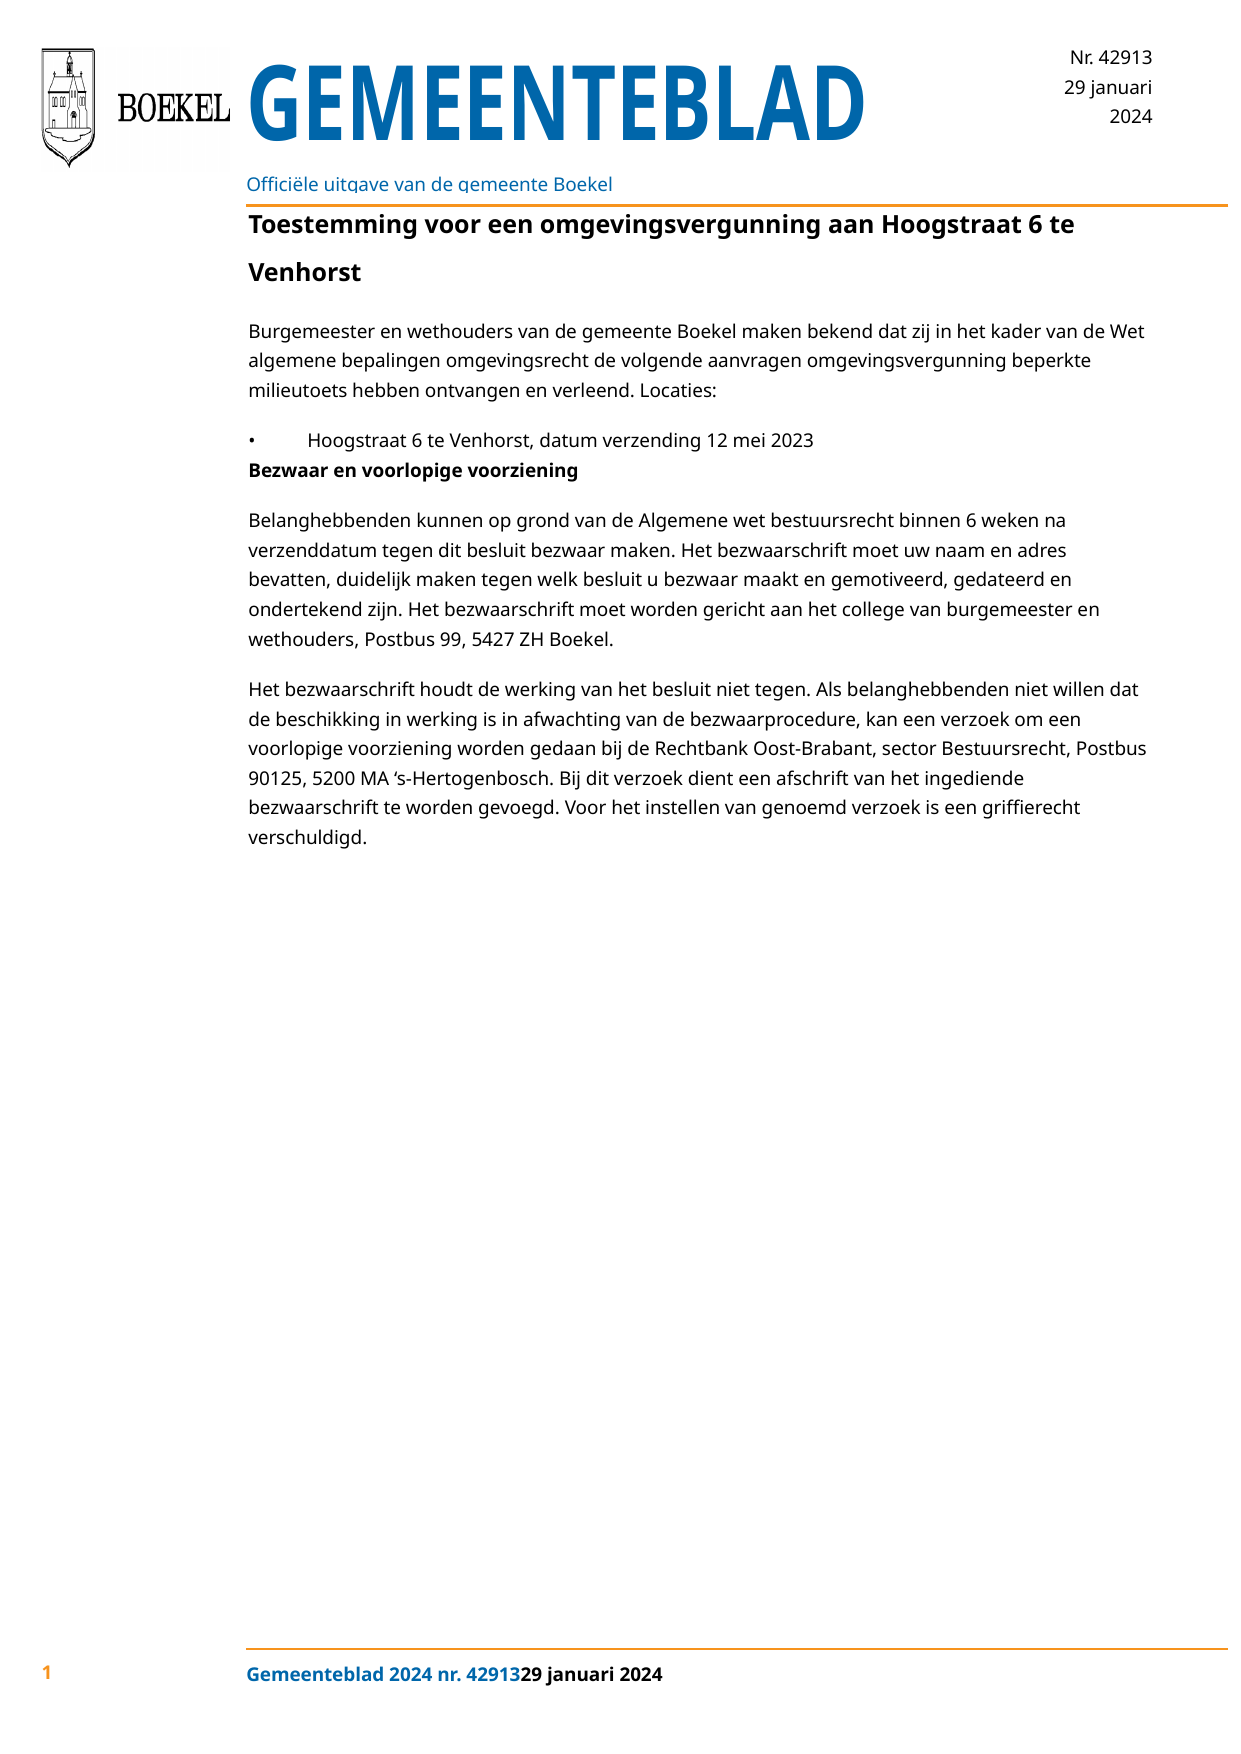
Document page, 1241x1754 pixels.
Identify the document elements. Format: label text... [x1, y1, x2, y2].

text Toestemming voor een omgevingsvergunning aan Hoogstraat 6 te Venhorst [248, 207, 1152, 288]
list Hoogstraat 6 te Venhorst, datum verzending 12 mei 2023 [248, 427, 1152, 453]
text Bezwaar en voorlopige voorziening [248, 457, 1152, 483]
picture [41, 47, 231, 172]
text Belanghebbenden kunnen op grond van de Algemene wet bestuursrecht binnen 6 weken na verzenddatum tegen dit besluit bezwaar maken. Het bezwaarschrift moet uw naam en adres bevatten, duidelijk maken tegen welk besluit u bezwaar maakt en gemotiveerd, gedateerd en ondertekend zijn. Het bezwaarschrift moet worden gericht aan het college van burgemeester en wethouders, Postbus 99, 5427 ZH Boekel. [248, 507, 1152, 652]
text Burgemeester en wethouders van de gemeente Boekel maken bekend dat zij in het kader van de Wet algemene bepalingen omgevingsrecht de volgende aanvragen omgevingsvergunning beperkte milieutoets hebben ontvangen en verleend. Locaties: [248, 318, 1152, 403]
text Het bezwaarschrift houdt de werking van het besluit niet tegen. Als belanghebbenden niet willen dat de beschikking in werking is in afwachting van de bezwaarprocedure, kan een verzoek om een voorlopige voorziening worden gedaan bij de Rechtbank Oost-Brabant, sector Bestuursrecht, Postbus 90125, 5200 MA ‘s-Hertogenbosch. Bij dit verzoek dient een afschrift van het ingediende bezwaarschrift te worden gevoegd. Voor het instellen van genoemd verzoek is een griffierecht verschuldigd. [248, 676, 1152, 850]
